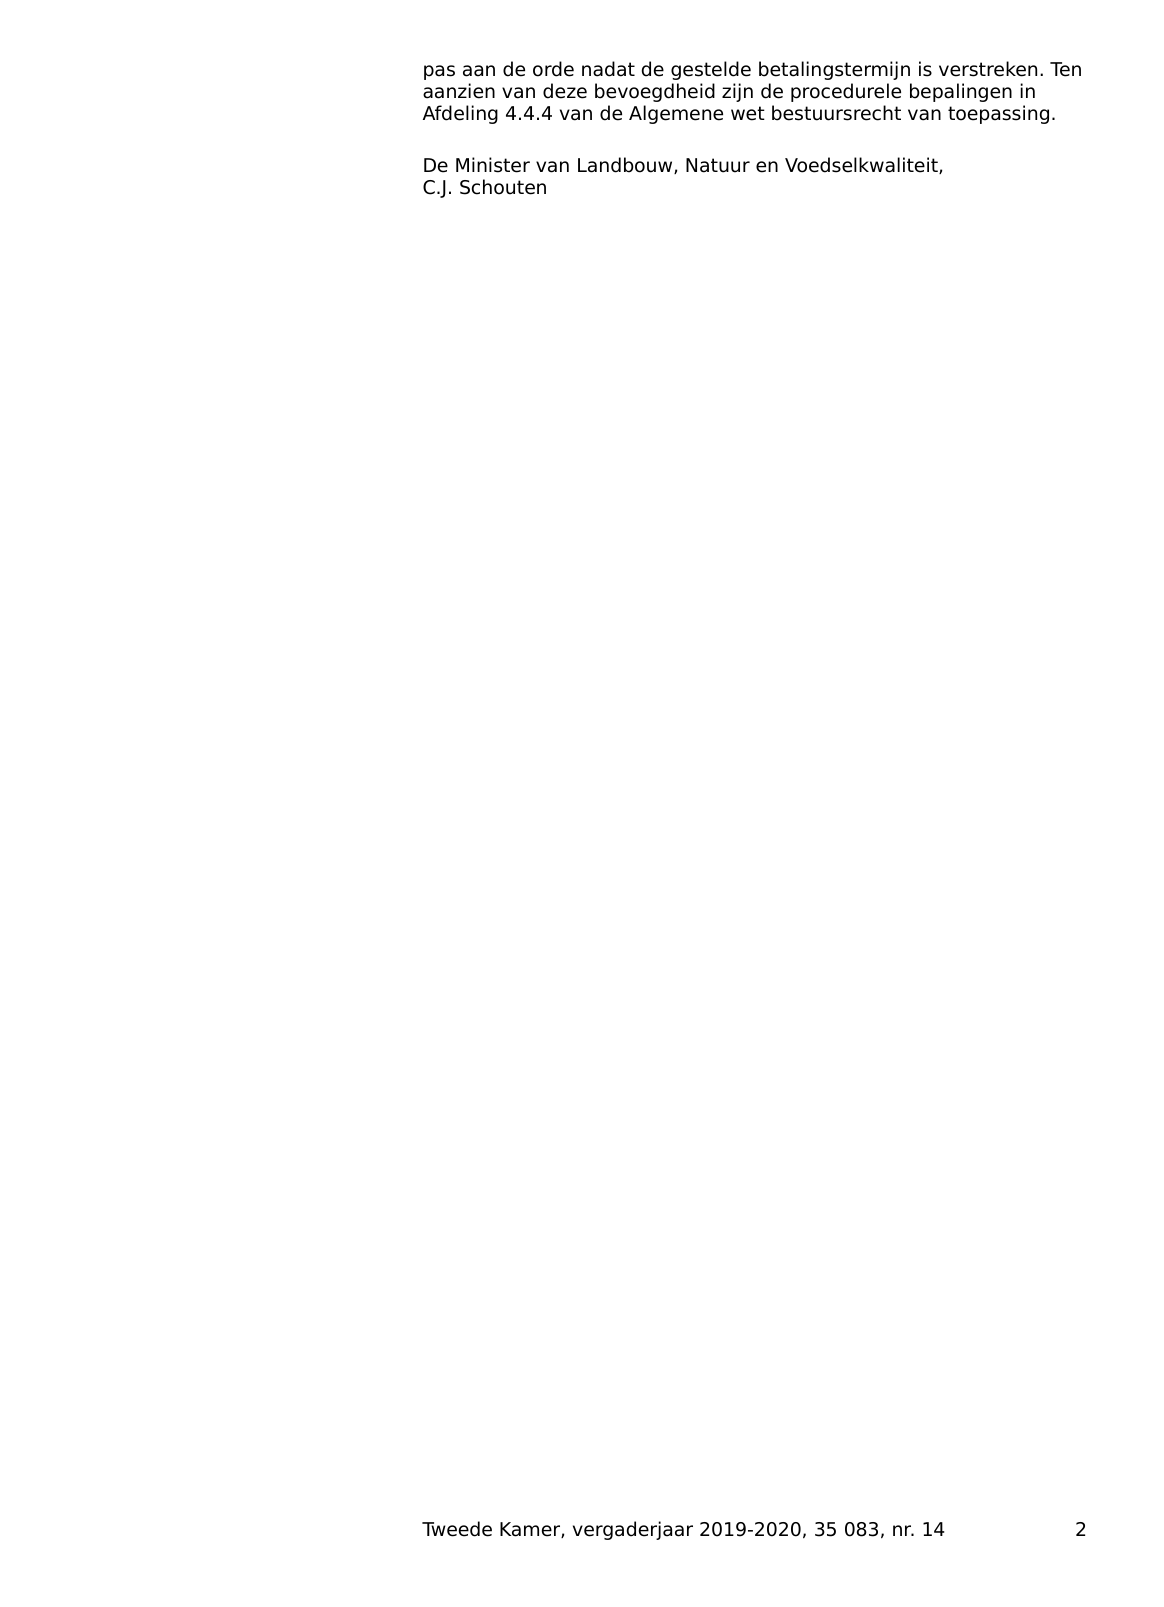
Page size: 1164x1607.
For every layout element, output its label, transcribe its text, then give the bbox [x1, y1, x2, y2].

text De Minister van Landbouw, Natuur en Voedselkwaliteit, C.J. Schouten [422, 155, 1087, 199]
text pas aan de orde nadat de gestelde betalingstermijn is verstreken. Ten aanzien van deze bevoegdheid zijn de procedurele bepalingen in Afdeling 4.4.4 van de Algemene wet bestuursrecht van toepassing. [422, 59, 1087, 125]
